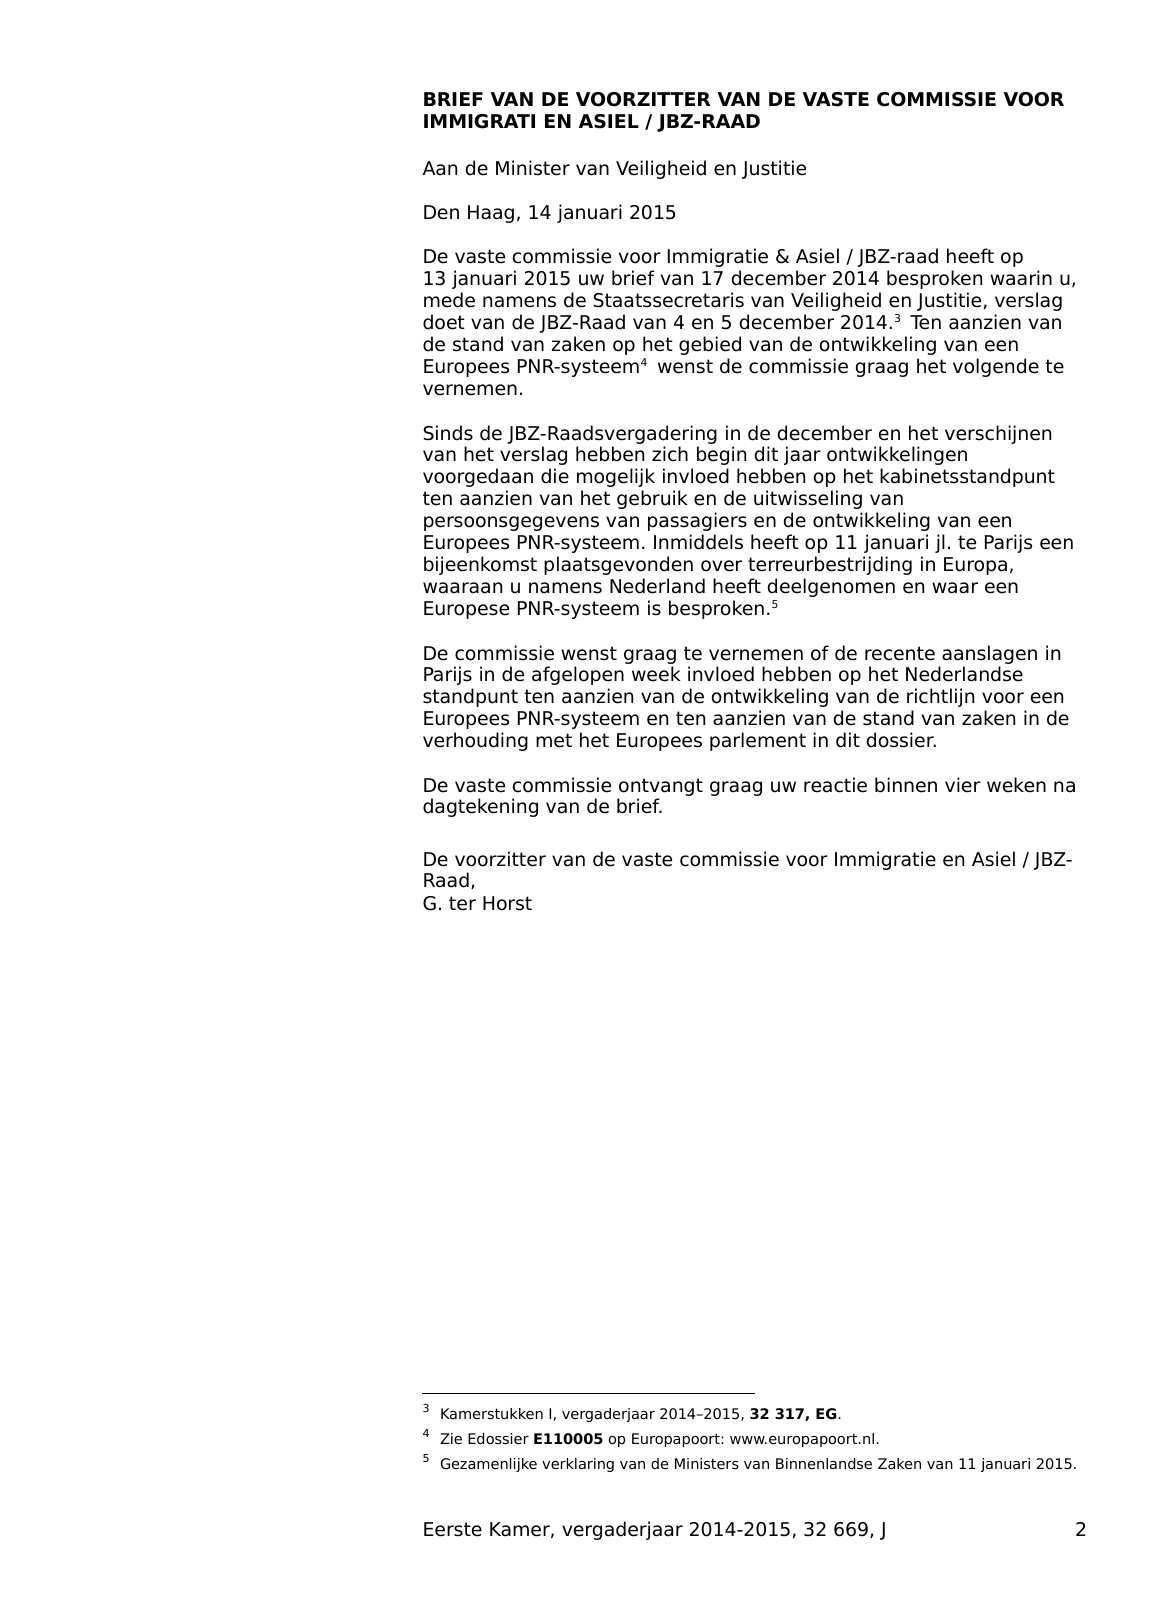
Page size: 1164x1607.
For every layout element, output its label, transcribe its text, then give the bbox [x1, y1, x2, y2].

text Sinds de JBZ-Raadsvergadering in de december en het verschijnen van het verslag hebben zich begin dit jaar ontwikkelingen voorgedaan die mogelijk invloed hebben op het kabinetsstandpunt ten aanzien van het gebruik en de uitwisseling van persoonsgegevens van passagiers en de ontwikkeling van een Europees PNR-systeem. Inmiddels heeft op 11 januari jl. te Parijs een bijeenkomst plaatsgevonden over terreurbestrijding in Europa, waaraan u namens Nederland heeft deelgenomen en waar een Europese PNR-systeem is besproken. [422, 422, 1087, 620]
text De vaste commissie voor Immigratie & Asiel / JBZ-raad heeft op 13 januari 2015 uw brief van 17 december 2014 besproken waarin u, mede namens de Staatssecretaris van Veiligheid en Justitie, verslag doet van de JBZ-Raad van 4 en 5 december 2014. Ten aanzien van de stand van zaken op het gebied van de ontwikkeling van een Europees PNR-systeem wenst de commissie graag het volgende te vernemen. [422, 246, 1087, 400]
subtitle BRIEF VAN DE VOORZITTER VAN DE VASTE COMMISSIE VOOR IMMIGRATI EN ASIEL / JBZ-RAAD [422, 89, 1087, 133]
text De commissie wenst graag te vernemen of de recente aanslagen in Parijs in de afgelopen week invloed hebben op het Nederlandse standpunt ten aanzien van de ontwikkeling van de richtlijn voor een Europees PNR-systeem en ten aanzien van de stand van zaken in de verhouding met het Europees parlement in dit dossier. [422, 642, 1087, 752]
text Gezamenlijke verklaring van de Ministers van Binnenlandse Zaken van 11 januari 2015. [422, 1452, 1087, 1474]
text Den Haag, 14 januari 2015 [422, 202, 1087, 224]
text De voorzitter van de vaste commissie voor Immigratie en Asiel / JBZ-Raad, G. ter Horst [422, 848, 1087, 914]
text Kamerstukken I, vergaderjaar 2014–2015, 32 317, EG. [422, 1402, 1087, 1424]
text De vaste commissie ontvangt graag uw reactie binnen vier weken na dagtekening van de brief. [422, 774, 1087, 818]
text Aan de Minister van Veiligheid en Justitie [422, 158, 1087, 180]
text Zie Edossier E110005 op Europapoort: www.europapoort.nl. [422, 1427, 1087, 1449]
